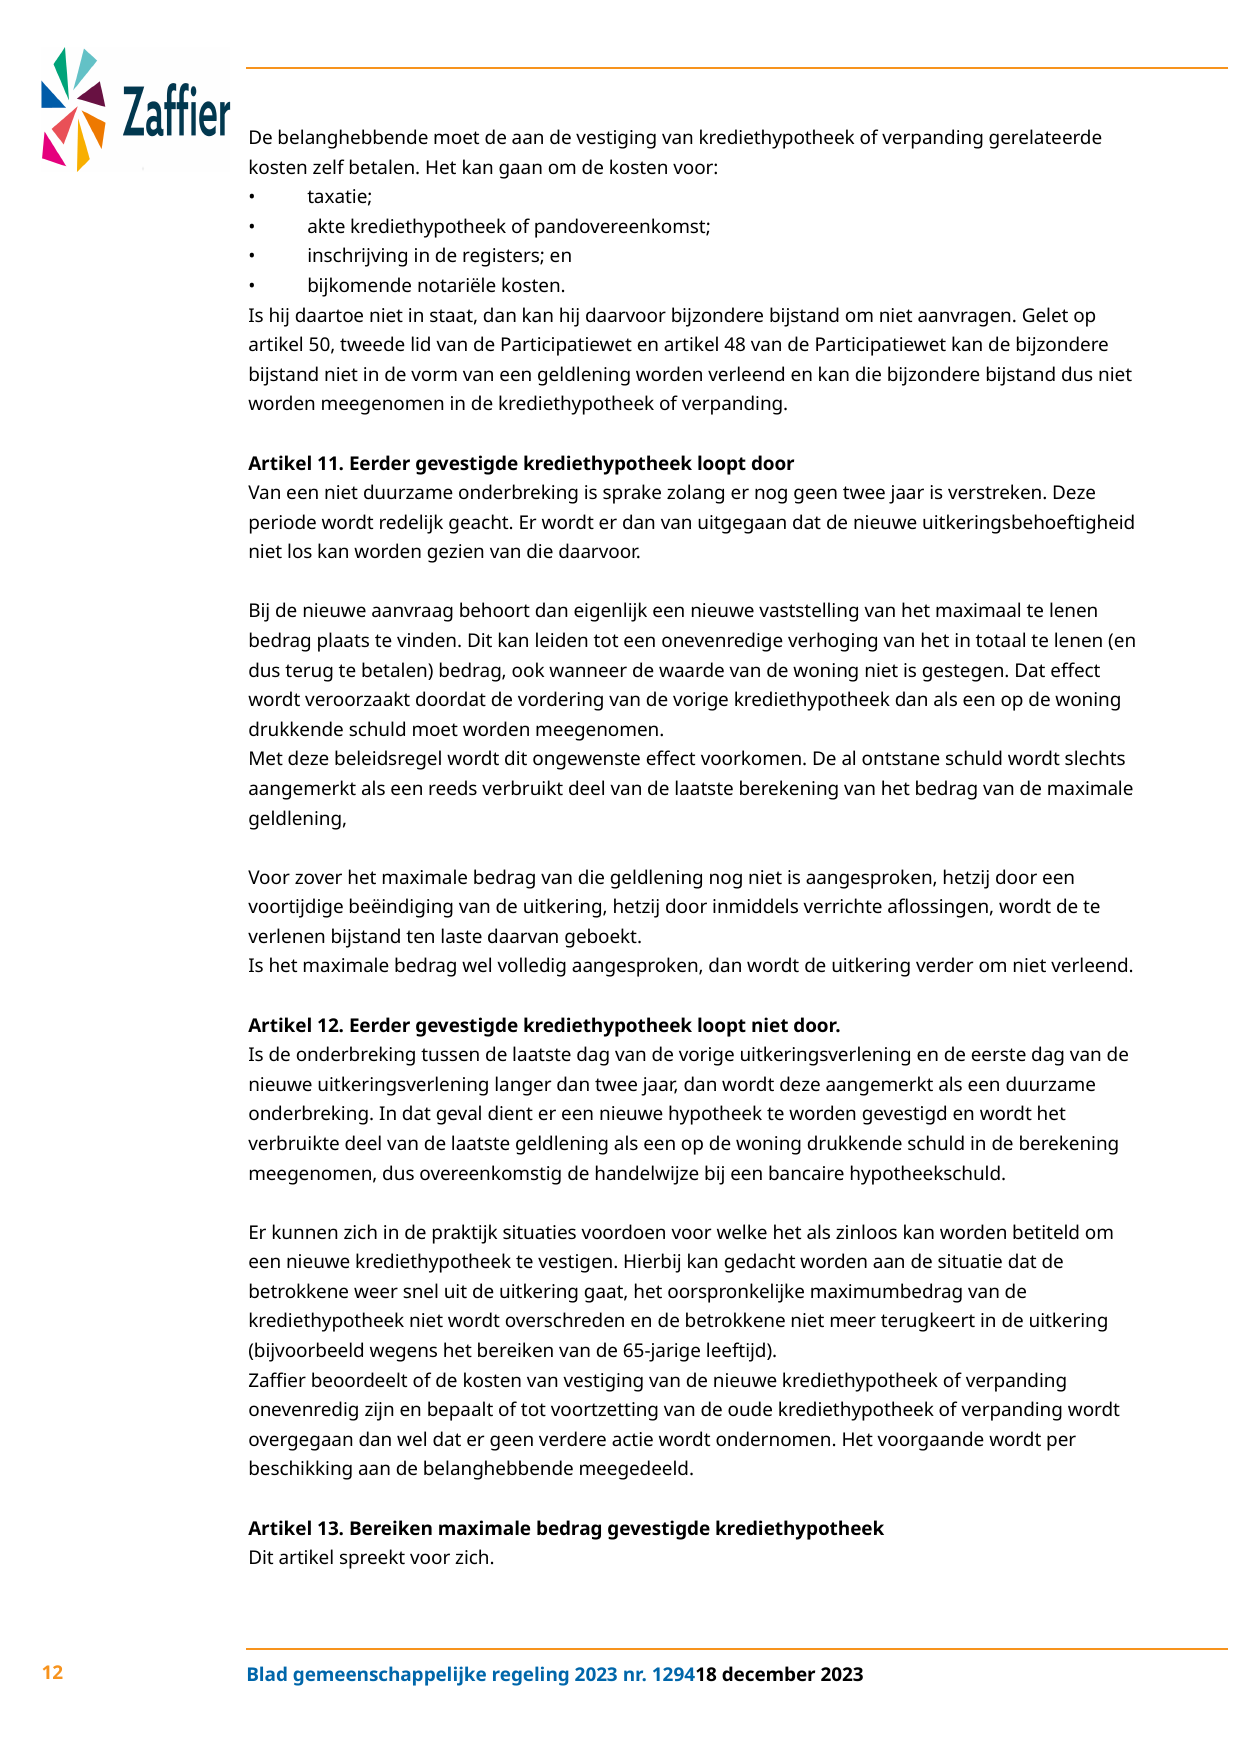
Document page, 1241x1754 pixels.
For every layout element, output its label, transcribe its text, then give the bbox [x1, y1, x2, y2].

text Artikel 13. Bereiken maximale bedrag gevestigde krediethypotheek [248, 1515, 1152, 1541]
text Dit artikel spreekt voor zich. [248, 1544, 1152, 1570]
text Is hij daartoe niet in staat, dan kan hij daarvoor bijzondere bijstand om niet aanvragen. Gelet op artikel 50, tweede lid van de Participatiewet en artikel 48 van de Participatiewet kan de bijzondere bijstand niet in de vorm van een geldlening worden verleend en kan die bijzondere bijstand dus niet worden meegenomen in de krediethypotheek of verpanding. [248, 302, 1152, 416]
text Er kunnen zich in de praktijk situaties voordoen voor welke het als zinloos kan worden betiteld om een nieuwe krediethypotheek te vestigen. Hierbij kan gedacht worden aan de situatie dat de betrokkene weer snel uit de uitkering gaat, het oorspronkelijke maximumbedrag van de krediethypotheek niet wordt overschreden en de betrokkene niet meer terugkeert in de uitkering (bijvoorbeeld wegens het bereiken van de 65-jarige leeftijd). [248, 1219, 1152, 1363]
text Is de onderbreking tussen de laatste dag van de vorige uitkeringsverlening en de eerste dag van de nieuwe uitkeringsverlening langer dan twee jaar, dan wordt deze aangemerkt als een duurzame onderbreking. In dat geval dient er een nieuwe hypotheek te worden gevestigd en wordt het verbruikte deel van de laatste geldlening als een op de woning drukkende schuld in de berekening meegenomen, dus overeenkomstig de handelwijze bij een bancaire hypotheekschuld. [248, 1041, 1152, 1186]
list akte krediethypotheek of pandovereenkomst; [248, 213, 1152, 239]
text Bij de nieuwe aanvraag behoort dan eigenlijk een nieuwe vaststelling van het maximaal te lenen bedrag plaats te vinden. Dit kan leiden tot een onevenredige verhoging van het in totaal te lenen (en dus terug te betalen) bedrag, ook wanneer de waarde van de woning niet is gestegen. Dat effect wordt veroorzaakt doordat de vordering van de vorige krediethypotheek dan als een op de woning drukkende schuld moet worden meegenomen. [248, 598, 1152, 742]
text Zaffier beoordeelt of de kosten van vestiging van de nieuwe krediethypotheek of verpanding onevenredig zijn en bepaalt of tot voortzetting van de oude krediethypotheek of verpanding wordt overgegaan dan wel dat er geen verdere actie wordt ondernomen. Het voorgaande wordt per beschikking aan de belanghebbende meegedeeld. [248, 1367, 1152, 1481]
text Artikel 11. Eerder gevestigde krediethypotheek loopt door [248, 450, 1152, 476]
picture [41, 47, 231, 172]
text Voor zover het maximale bedrag van die geldlening nog niet is aangesproken, hetzij door een voortijdige beëindiging van de uitkering, hetzij door inmiddels verrichte aflossingen, wordt de te verlenen bijstand ten laste daarvan geboekt. [248, 864, 1152, 949]
text Met deze beleidsregel wordt dit ongewenste effect voorkomen. De al ontstane schuld wordt slechts aangemerkt als een reeds verbruikt deel van de laatste berekening van het bedrag van de maximale geldlening, [248, 746, 1152, 831]
text Artikel 12. Eerder gevestigde krediethypotheek loopt niet door. [248, 1012, 1152, 1038]
text Van een niet duurzame onderbreking is sprake zolang er nog geen twee jaar is verstreken. Deze periode wordt redelijk geacht. Er wordt er dan van uitgegaan dat de nieuwe uitkeringsbehoeftigheid niet los kan worden gezien van die daarvoor. [248, 479, 1152, 564]
text De belanghebbende moet de aan de vestiging van krediethypotheek of verpanding gerelateerde kosten zelf betalen. Het kan gaan om de kosten voor: [248, 124, 1152, 180]
list taxatie; [248, 183, 1152, 209]
list inschrijving in de registers; en [248, 243, 1152, 268]
text Is het maximale bedrag wel volledig aangesproken, dan wordt de uitkering verder om niet verleend. [248, 953, 1152, 978]
list bijkomende notariële kosten. [248, 272, 1152, 298]
